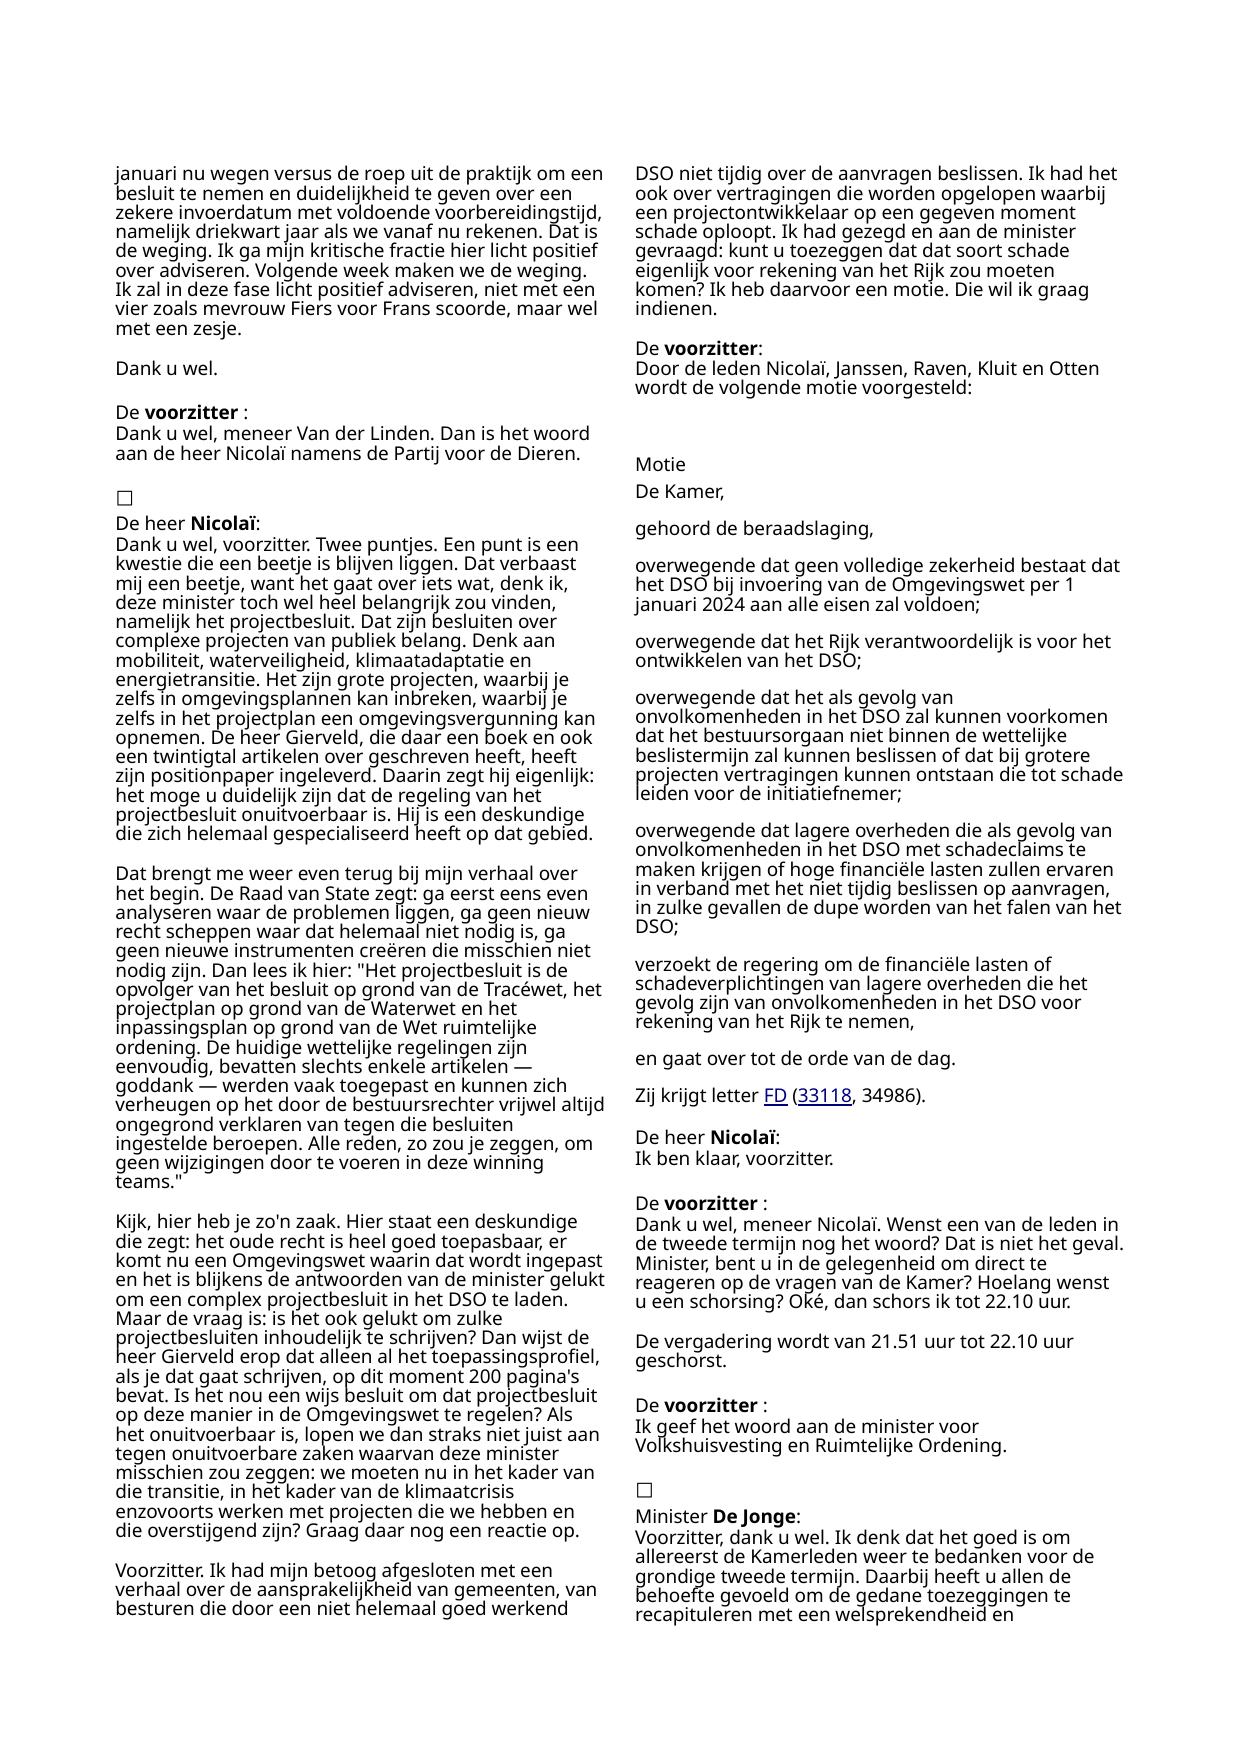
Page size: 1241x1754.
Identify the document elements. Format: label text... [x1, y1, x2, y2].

text Door de leden Nicolaï, Janssen, Raven, Kluit en Otten wordt de volgende motie voorgesteld: [635, 359, 1125, 398]
text Dank u wel, voorzitter. Twee puntjes. Een punt is een kwestie die een beetje is blijven liggen. Dat verbaast mij een beetje, want het gaat over iets wat, denk ik, deze minister toch wel heel belangrijk zou vinden, namelijk het projectbesluit. Dat zijn besluiten over complexe projecten van publiek belang. Denk aan mobiliteit, waterveiligheid, klimaatadaptatie en energietransitie. Het zijn grote projecten, waarbij je zelfs in omgevingsplannen kan inbreken, waarbij je zelfs in het projectplan een omgevingsvergunning kan opnemen. De heer Gierveld, die daar een boek en ook een twintigtal artikelen over geschreven heeft, heeft zijn positionpaper ingeleverd. Daarin zegt hij eigenlijk: het moge u duidelijk zijn dat de regeling van het projectbesluit onuitvoerbaar is. Hij is een deskundige die zich helemaal gespecialiseerd heeft op dat gebied. [115, 536, 605, 844]
text De voorzitter : [635, 1190, 1125, 1216]
text Dank u wel, meneer Van der Linden. Dan is het woord aan de heer Nicolaï namens de Partij voor de Dieren. [115, 425, 605, 464]
text overwegende dat geen volledige zekerheid bestaat dat het DSO bij invoering van de Omgevingswet per 1 januari 2024 aan alle eisen zal voldoen; [635, 557, 1125, 615]
text januari nu wegen versus de roep uit de praktijk om een besluit te nemen en duidelijkheid te geven over een zekere invoerdatum met voldoende voorbereidingstijd, namelijk driekwart jaar als we vanaf nu rekenen. Dat is de weging. Ik ga mijn kritische fractie hier licht positief over adviseren. Volgende week maken we de weging. Ik zal in deze fase licht positief adviseren, niet met een vier zoals mevrouw Fiers voor Frans scoorde, maar wel met een zesje. [115, 165, 605, 339]
text De voorzitter: [635, 340, 1125, 359]
text overwegende dat lagere overheden die als gevolg van onvolkomenheden in het DSO met schadeclaims te maken krijgen of hoge financiële lasten zullen ervaren in verband met het niet tijdig beslissen op aanvragen, in zulke gevallen de dupe worden van het falen van het DSO; [635, 822, 1125, 938]
text Kijk, hier heb je zo'n zaak. Hier staat een deskundige die zegt: het oude recht is heel goed toepasbaar, er komt nu een Omgevingswet waarin dat wordt ingepast en het is blijkens de antwoorden van de minister gelukt om een complex projectbesluit in het DSO te laden. Maar de vraag is: is het ook gelukt om zulke projectbesluiten inhoudelijk te schrijven? Dan wijst de heer Gierveld erop dat alleen al het toepassingsprofiel, als je dat gaat schrijven, op dit moment 200 pagina's bevat. Is het nou een wijs besluit om dat projectbesluit op deze manier in de Omgevingswet te regelen? Als het onuitvoerbaar is, lopen we dan straks niet juist aan tegen onuitvoerbare zaken waarvan deze minister misschien zou zeggen: we moeten nu in het kader van die transitie, in het kader van de klimaatcrisis enzovoorts werken met projecten die we hebben en die overstijgend zijn? Graag daar nog een reactie op. [115, 1213, 605, 1541]
text Dank u wel, meneer Nicolaï. Wenst een van de leden in de tweede termijn nog het woord? Dat is niet het geval. Minister, bent u in de gelegenheid om direct te reageren op de vragen van de Kamer? Hoelang wenst u een schorsing? Oké, dan schors ik tot 22.10 uur. [635, 1216, 1125, 1312]
text Voorzitter. Ik had mijn betoog afgesloten met een verhaal over de aansprakelijkheid van gemeenten, van besturen die door een niet helemaal goed werkend [115, 1562, 605, 1620]
text gehoord de beraadslaging, [635, 520, 1125, 539]
text overwegende dat het Rijk verantwoordelijk is voor het ontwikkelen van het DSO; [635, 633, 1125, 671]
text DSO niet tijdig over de aanvragen beslissen. Ik had het ook over vertragingen die worden opgelopen waarbij een projectontwikkelaar op een gegeven moment schade oploopt. Ik had gezegd en aan de minister gevraagd: kunt u toezeggen dat dat soort schade eigenlijk voor rekening van het Rijk zou moeten komen? Ik heb daarvoor een motie. Die wil ik graag indienen. [635, 165, 1125, 319]
text Ik ben klaar, voorzitter. [635, 1150, 1125, 1169]
text Voorzitter, dank u wel. Ik denk dat het goed is om allereerst de Kamerleden weer te bedanken voor de grondige tweede termijn. Daarbij heeft u allen de behoefte gevoeld om de gedane toezeggingen te recapituleren met een welsprekendheid en [635, 1529, 1125, 1625]
text Ik geef het woord aan de minister voor Volkshuisvesting en Ruimtelijke Ordening. [635, 1418, 1125, 1457]
text De voorzitter : [635, 1392, 1125, 1418]
text en gaat over tot de orde van de dag. [635, 1050, 1125, 1069]
text verzoekt de regering om de financiële lasten of schadeverplichtingen van lagere overheden die het gevolg zijn van onvolkomenheden in het DSO voor rekening van het Rijk te nemen, [635, 956, 1125, 1033]
text Zij krijgt letter FD (33118, 34986). [635, 1087, 1125, 1107]
text Dank u wel. [115, 359, 605, 379]
text overwegende dat het als gevolg van onvolkomenheden in het DSO zal kunnen voorkomen dat het bestuursorgaan niet binnen de wettelijke beslistermijn zal kunnen beslissen of dat bij grotere projecten vertragingen kunnen ontstaan die tot schade leiden voor de initiatiefnemer; [635, 689, 1125, 804]
text De heer Nicolaï: [635, 1124, 1125, 1150]
text Minister De Jonge: [635, 1503, 1125, 1529]
text Dat brengt me weer even terug bij mijn verhaal over het begin. De Raad van State zegt: ga eerst eens even analyseren waar de problemen liggen, ga geen nieuw recht scheppen waar dat helemaal niet nodig is, ga geen nieuwe instrumenten creëren die misschien niet nodig zijn. Dan lees ik hier: "Het projectbesluit is de opvolger van het besluit op grond van de Tracéwet, het projectplan op grond van de Waterwet en het inpassingsplan op grond van de Wet ruimtelijke ordening. De huidige wettelijke regelingen zijn eenvoudig, bevatten slechts enkele artikelen — goddank — werden vaak toegepast en kunnen zich verheugen op het door de bestuursrechter vrijwel altijd ongegrond verklaren van tegen die besluiten ingestelde beroepen. Alle reden, zo zou je zeggen, om geen wijzigingen door te voeren in deze winning teams." [115, 865, 605, 1193]
text Motie [635, 451, 1125, 477]
text De voorzitter : [115, 399, 605, 425]
text De Kamer, [635, 483, 1125, 502]
text ⬜ [115, 485, 605, 510]
text De vergadering wordt van 21.51 uur tot 22.10 uur geschorst. [635, 1333, 1125, 1372]
text ⬜ [635, 1478, 1125, 1503]
text De heer Nicolaï: [115, 510, 605, 536]
